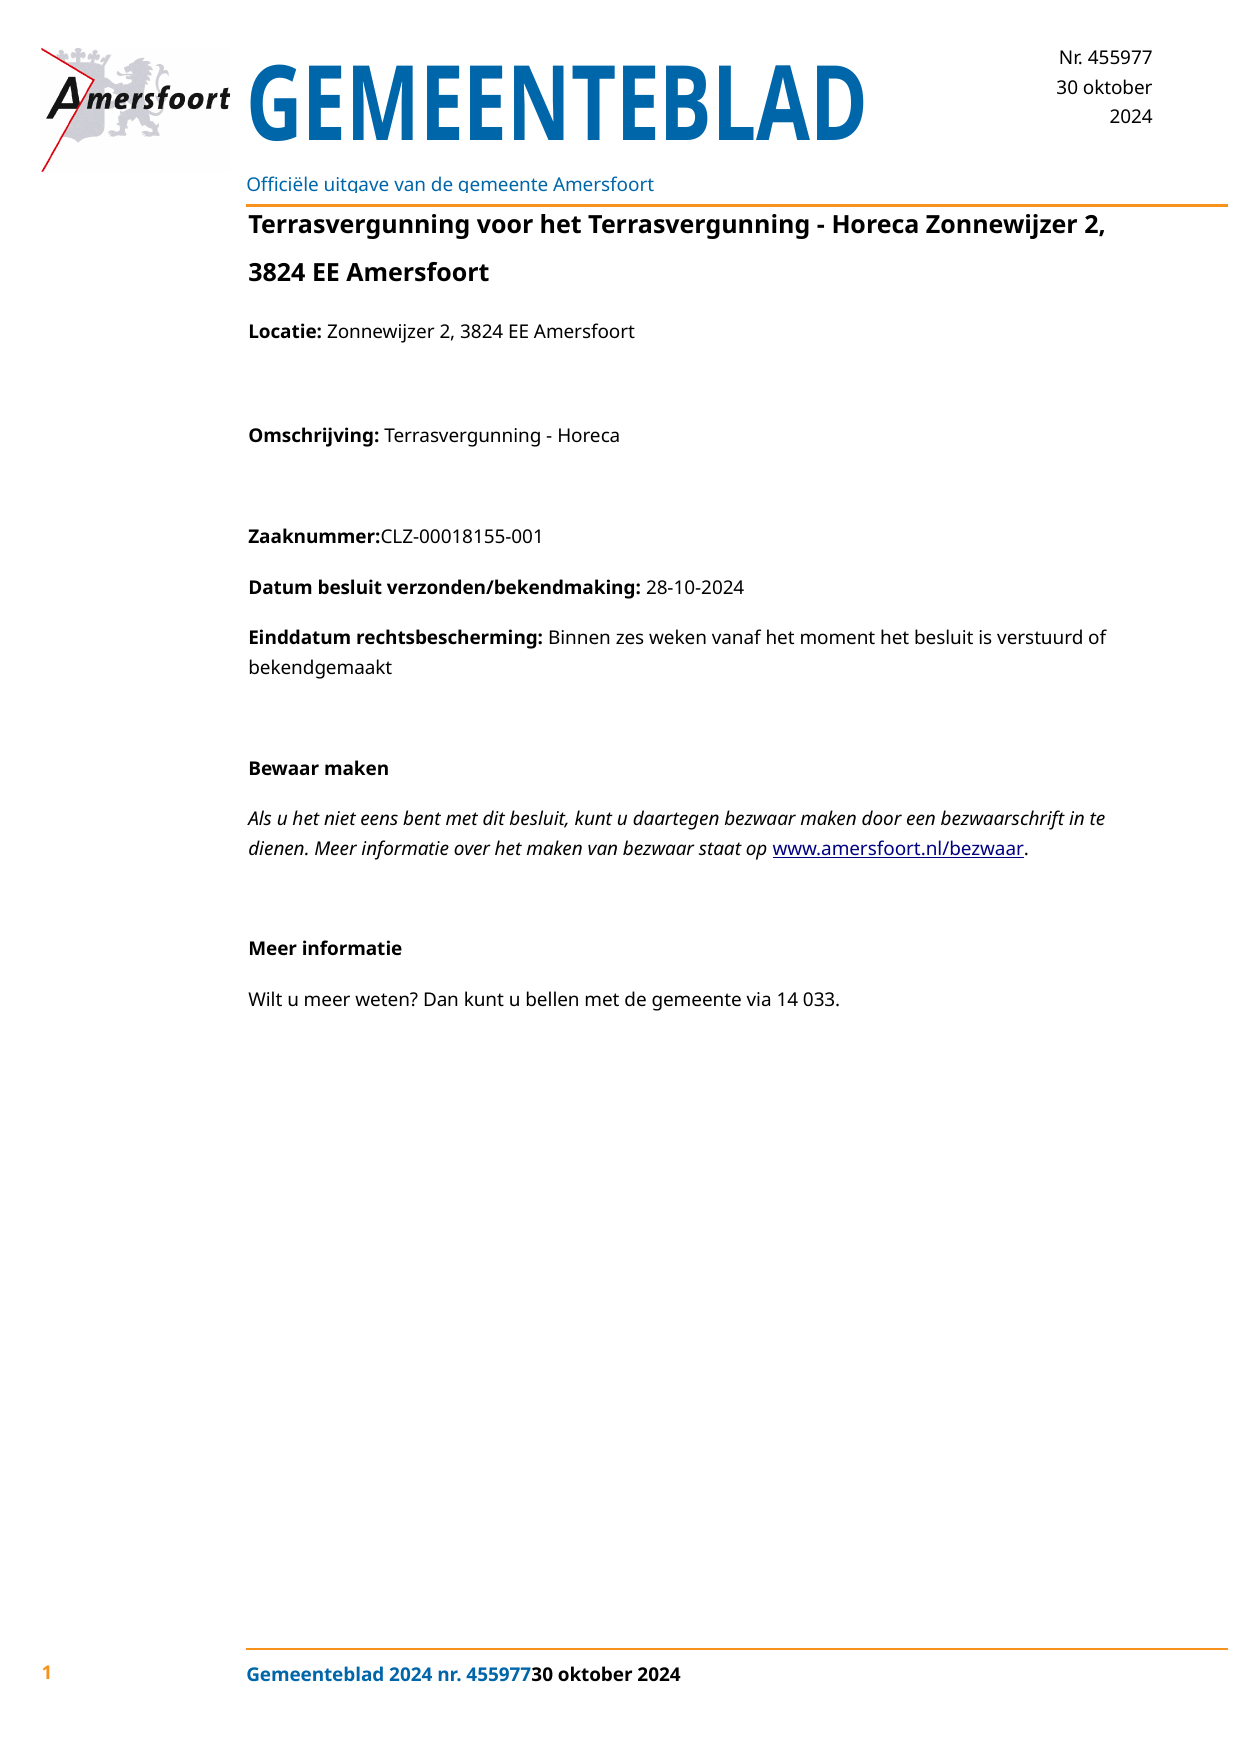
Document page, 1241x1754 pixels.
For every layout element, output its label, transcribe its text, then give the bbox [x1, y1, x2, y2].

text Als u het niet eens bent met dit besluit, kunt u daartegen bezwaar maken door een bezwaarschrift in te dienen. Meer informatie over het maken van bezwaar staat op www.amersfoort.nl/bezwaar. [248, 805, 1152, 861]
text Meer informatie [248, 936, 1152, 961]
text Zaaknummer:CLZ-00018155-001 [248, 523, 1152, 549]
text Einddatum rechtsbescherming: Binnen zes weken vanaf het moment het besluit is verstuurd of bekendgemaakt [248, 624, 1152, 680]
text Locatie: Zonnewijzer 2, 3824 EE Amersfoort [248, 318, 1152, 344]
text Datum besluit verzonden/bekendmaking: 28-10-2024 [248, 574, 1152, 600]
text Wilt u meer weten? Dan kunt u bellen met de gemeente via 14 033. [248, 986, 1152, 1012]
text Terrasvergunning voor het Terrasvergunning - Horeca Zonnewijzer 2, 3824 EE Amersfoort [248, 207, 1152, 288]
picture [41, 47, 231, 172]
text Bewaar maken [248, 755, 1152, 781]
text ﻿Omschrijving: Terrasvergunning - Horeca [248, 419, 1152, 448]
